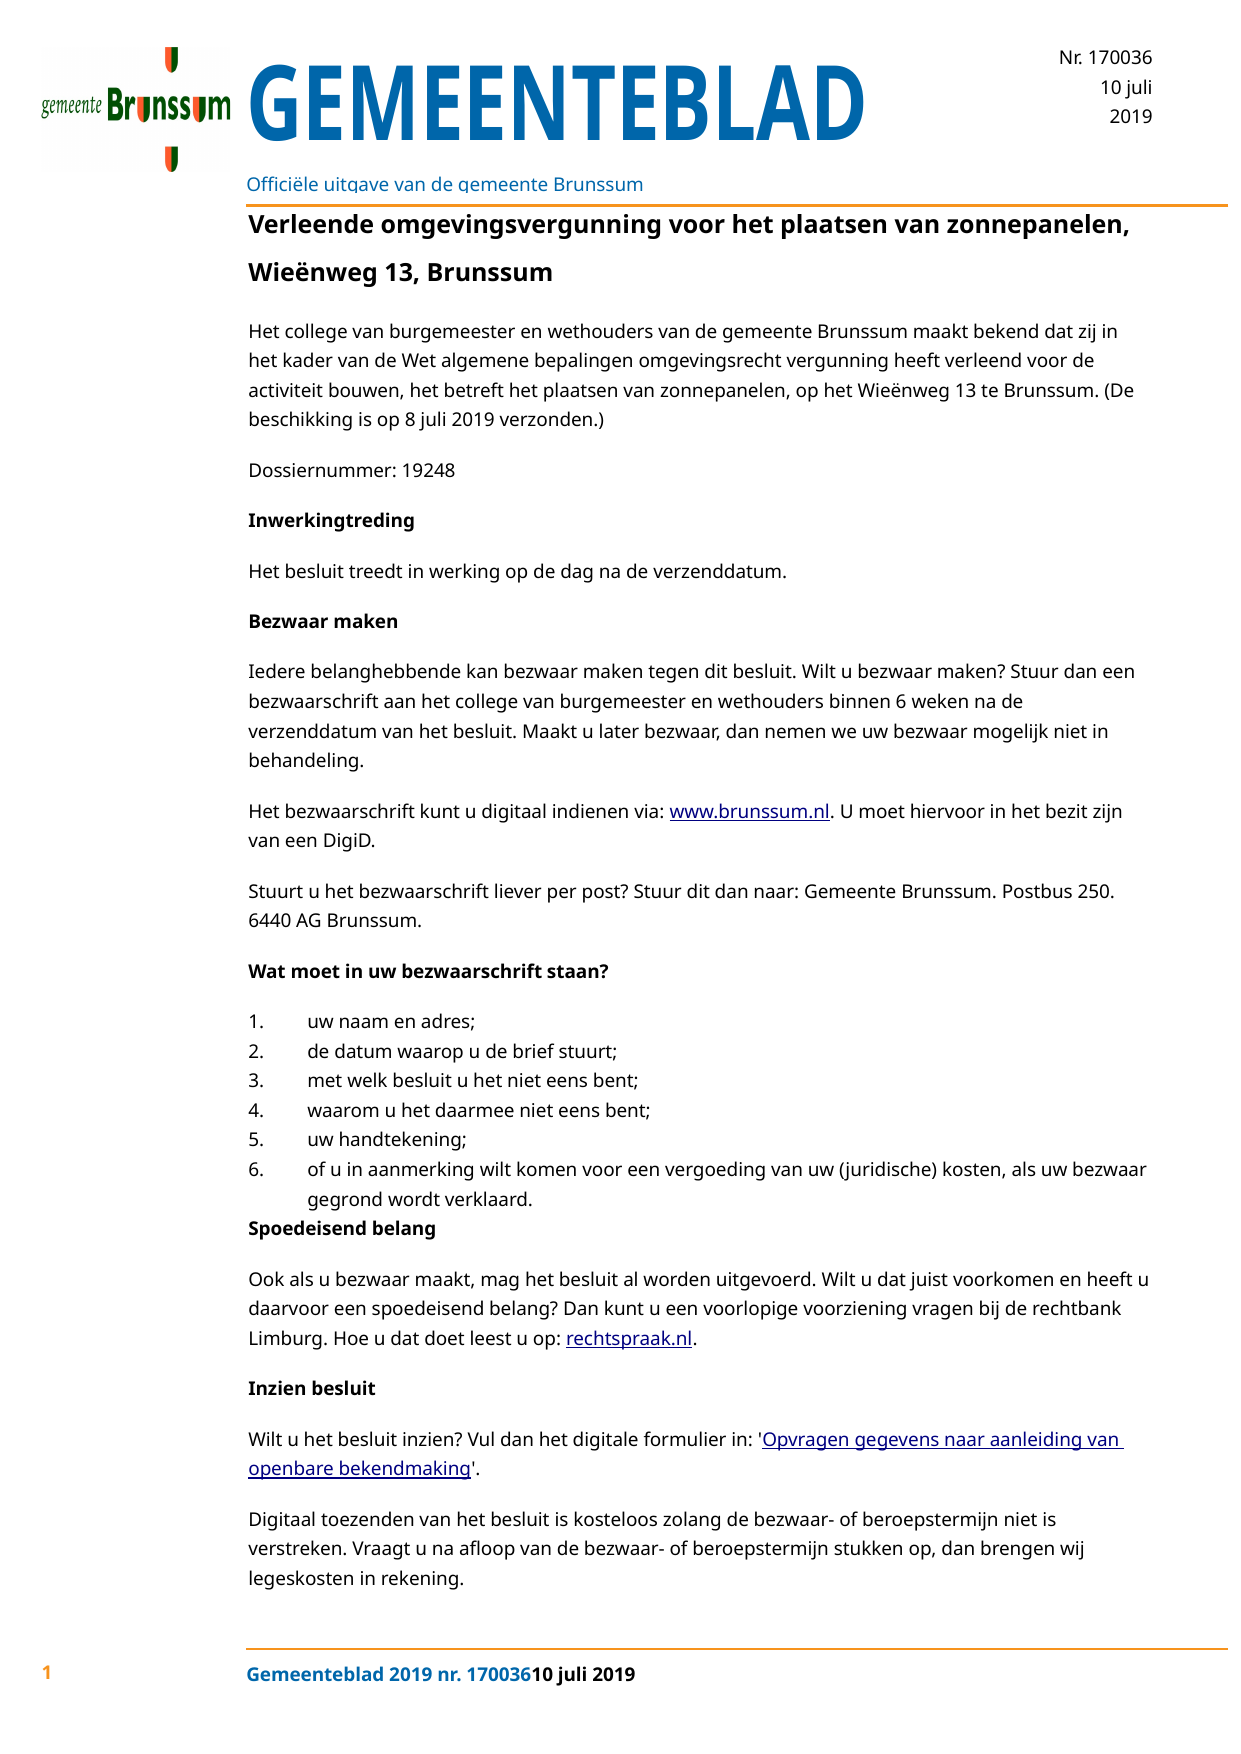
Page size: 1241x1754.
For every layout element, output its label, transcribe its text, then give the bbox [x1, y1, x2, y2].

text Het besluit treedt in werking op de dag na de verzenddatum. [248, 558, 1152, 584]
list waarom u het daarmee niet eens bent; [248, 1097, 1152, 1123]
list of u in aanmerking wilt komen voor een vergoeding van uw (juridische) kosten, als uw bezwaar gegrond wordt verklaard. [248, 1156, 1152, 1212]
text Stuurt u het bezwaarschrift liever per post? Stuur dit dan naar: Gemeente Brunssum. Postbus 250. 6440 AG Brunssum. [248, 878, 1152, 933]
text Dossiernummer: 19248 [248, 457, 1152, 483]
list uw handtekening; [248, 1127, 1152, 1152]
text Ook als u bezwaar maakt, mag het besluit al worden uitgevoerd. Wilt u dat juist voorkomen en heeft u daarvoor een spoedeisend belang? Dan kunt u een voorlopige voorziening vragen bij de rechtbank Limburg. Hoe u dat doet leest u op: rechtspraak.nl. [248, 1266, 1152, 1351]
text Wat moet in uw bezwaarschrift staan? [248, 958, 1152, 984]
text Het bezwaarschrift kunt u digitaal indienen via: www.brunssum.nl. U moet hiervoor in het bezit zijn van een DigiD. [248, 798, 1152, 853]
text Het college van burgemeester en wethouders van de gemeente Brunssum maakt bekend dat zij in het kader van de Wet algemene bepalingen omgevingsrecht vergunning heeft verleend voor de activiteit bouwen, het betreft het plaatsen van zonnepanelen, op het Wieënweg 13 te Brunssum. (De beschikking is op 8 juli 2019 verzonden.) [248, 318, 1152, 432]
list de datum waarop u de brief stuurt; [248, 1038, 1152, 1064]
list uw naam en adres; [248, 1008, 1152, 1034]
list met welk besluit u het niet eens bent; [248, 1067, 1152, 1093]
text Inzien besluit [248, 1375, 1152, 1401]
text Verleende omgevingsvergunning voor het plaatsen van zonnepanelen, Wieënweg 13, Brunssum [248, 207, 1152, 288]
text Inwerkingtreding [248, 507, 1152, 533]
text Iedere belanghebbende kan bezwaar maken tegen dit besluit. Wilt u bezwaar maken? Stuur dan een bezwaarschrift aan het college van burgemeester en wethouders binnen 6 weken na de verzenddatum van het besluit. Maakt u later bezwaar, dan nemen we uw bezwaar mogelijk niet in behandeling. [248, 659, 1152, 773]
picture [41, 47, 231, 172]
text Bezwaar maken [248, 608, 1152, 634]
text Spoedeisend belang [248, 1215, 1152, 1241]
text Digitaal toezenden van het besluit is kosteloos zolang de bezwaar- of beroepstermijn niet is verstreken. Vraagt u na afloop van de bezwaar- of beroepstermijn stukken op, dan brengen wij legeskosten in rekening. [248, 1506, 1152, 1591]
text Wilt u het besluit inzien? Vul dan het digitale formulier in: 'Opvragen gegevens naar aanleiding van openbare bekendmaking'. [248, 1426, 1152, 1481]
